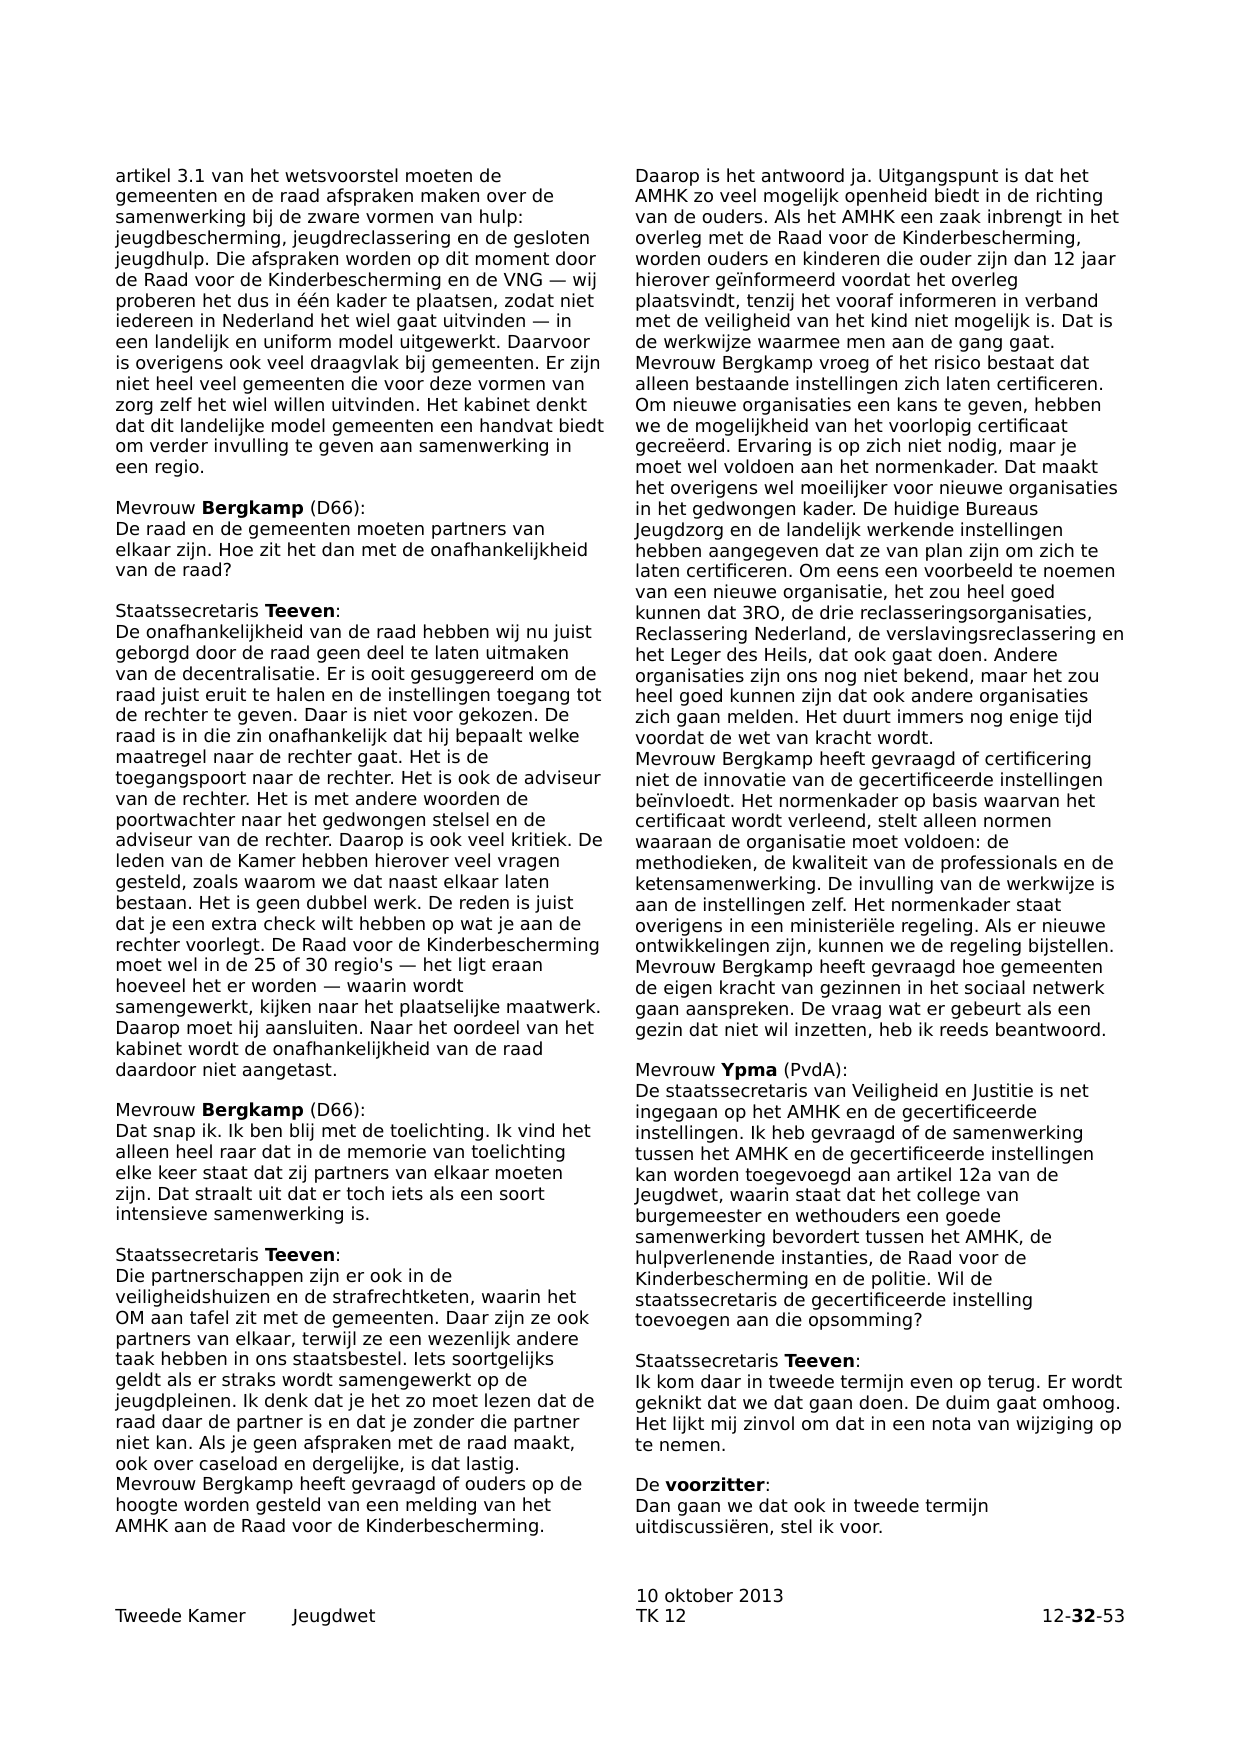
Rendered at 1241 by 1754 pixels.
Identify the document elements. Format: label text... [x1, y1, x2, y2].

text Mevrouw Bergkamp heeft gevraagd hoe gemeenten de eigen kracht van gezinnen in het sociaal netwerk gaan aanspreken. De vraag wat er gebeurt als een gezin dat niet wil inzetten, heb ik reeds beantwoord. [635, 957, 1125, 1040]
text Daarop is het antwoord ja. Uitgangspunt is dat het AMHK zo veel mogelijk openheid biedt in de richting van de ouders. Als het AMHK een zaak inbrengt in het overleg met de Raad voor de Kinderbescherming, worden ouders en kinderen die ouder zijn dan 12 jaar hierover geïnformeerd voordat het overleg plaatsvindt, tenzij het vooraf informeren in verband met de veiligheid van het kind niet mogelijk is. Dat is de werkwijze waarmee men aan de gang gaat. [635, 165, 1125, 353]
text De staatssecretaris van Veiligheid en Justitie is net ingegaan op het AMHK en de gecertificeerde instellingen. Ik heb gevraagd of de samenwerking tussen het AMHK en de gecertificeerde instellingen kan worden toegevoegd aan artikel 12a van de Jeugdwet, waarin staat dat het college van burgemeester en wethouders een goede samenwerking bevordert tussen het AMHK, de hulpverlenende instanties, de Raad voor de Kinderbescherming en de politie. Wil de staatssecretaris de gecertificeerde instelling toevoegen aan die opsomming? [635, 1081, 1125, 1331]
text Staatssecretaris Teeven: [635, 1351, 1125, 1372]
text Mevrouw Ypma (PvdA): [635, 1060, 1125, 1081]
text Mevrouw Bergkamp heeft gevraagd of certificering niet de innovatie van de gecertificeerde instellingen beïnvloedt. Het normenkader op basis waarvan het certificaat wordt verleend, stelt alleen normen waaraan de organisatie moet voldoen: de methodieken, de kwaliteit van de professionals en de ketensamenwerking. De invulling van de werkwijze is aan de instellingen zelf. Het normenkader staat overigens in een ministeriële regeling. Als er nieuwe ontwikkelingen zijn, kunnen we de regeling bijstellen. [635, 749, 1125, 957]
text De voorzitter: [635, 1475, 1125, 1496]
text Dat snap ik. Ik ben blij met de toelichting. Ik vind het alleen heel raar dat in de memorie van toelichting elke keer staat dat zij partners van elkaar moeten zijn. Dat straalt uit dat er toch iets als een soort intensieve samenwerking is. [115, 1121, 605, 1225]
text Mevrouw Bergkamp vroeg of het risico bestaat dat alleen bestaande instellingen zich laten certificeren. Om nieuwe organisaties een kans te geven, hebben we de mogelijkheid van het voorlopig certificaat gecreëerd. Ervaring is op zich niet nodig, maar je moet wel voldoen aan het normenkader. Dat maakt het overigens wel moeilijker voor nieuwe organisaties in het gedwongen kader. De huidige Bureaus Jeugdzorg en de landelijk werkende instellingen hebben aangegeven dat ze van plan zijn om zich te laten certificeren. Om eens een voorbeeld te noemen van een nieuwe organisatie, het zou heel goed kunnen dat 3RO, de drie reclasseringsorganisaties, Reclassering Nederland, de verslavingsreclassering en het Leger des Heils, dat ook gaat doen. Andere organisaties zijn ons nog niet bekend, maar het zou heel goed kunnen zijn dat ook andere organisaties zich gaan melden. Het duurt immers nog enige tijd voordat de wet van kracht wordt. [635, 353, 1125, 749]
text Staatssecretaris Teeven: [115, 601, 605, 622]
text Ik kom daar in tweede termijn even op terug. Er wordt geknikt dat we dat gaan doen. De duim gaat omhoog. Het lijkt mij zinvol om dat in een nota van wijziging op te nemen. [635, 1372, 1125, 1455]
text Mevrouw Bergkamp (D66): [115, 1100, 605, 1121]
text De raad en de gemeenten moeten partners van elkaar zijn. Hoe zit het dan met de onafhankelijkheid van de raad? [115, 518, 605, 581]
text Mevrouw Bergkamp (D66): [115, 498, 605, 518]
text artikel 3.1 van het wetsvoorstel moeten de gemeenten en de raad afspraken maken over de samenwerking bij de zware vormen van hulp: jeugdbescherming, jeugdreclassering en de gesloten jeugdhulp. Die afspraken worden op dit moment door de Raad voor de Kinderbescherming en de VNG — wij proberen het dus in één kader te plaatsen, zodat niet iedereen in Nederland het wiel gaat uitvinden — in een landelijk en uniform model uitgewerkt. Daarvoor is overigens ook veel draagvlak bij gemeenten. Er zijn niet heel veel gemeenten die voor deze vormen van zorg zelf het wiel willen uitvinden. Het kabinet denkt dat dit landelijke model gemeenten een handvat biedt om verder invulling te geven aan samenwerking in een regio. [115, 165, 605, 478]
text De onafhankelijkheid van de raad hebben wij nu juist geborgd door de raad geen deel te laten uitmaken van de decentralisatie. Er is ooit gesuggereerd om de raad juist eruit te halen en de instellingen toegang tot de rechter te geven. Daar is niet voor gekozen. De raad is in die zin onafhankelijk dat hij bepaalt welke maatregel naar de rechter gaat. Het is de toegangspoort naar de rechter. Het is ook de adviseur van de rechter. Het is met andere woorden de poortwachter naar het gedwongen stelsel en de adviseur van de rechter. Daarop is ook veel kritiek. De leden van de Kamer hebben hierover veel vragen gesteld, zoals waarom we dat naast elkaar laten bestaan. Het is geen dubbel werk. De reden is juist dat je een extra check wilt hebben op wat je aan de rechter voorlegt. De Raad voor de Kinderbescherming moet wel in de 25 of 30 regio's — het ligt eraan hoeveel het er worden — waarin wordt samengewerkt, kijken naar het plaatselijke maatwerk. Daarop moet hij aansluiten. Naar het oordeel van het kabinet wordt de onafhankelijkheid van de raad daardoor niet aangetast. [115, 622, 605, 1080]
text Dan gaan we dat ook in tweede termijn uitdiscussiëren, stel ik voor. [635, 1496, 1125, 1537]
text Staatssecretaris Teeven: [115, 1245, 605, 1266]
text Mevrouw Bergkamp heeft gevraagd of ouders op de hoogte worden gesteld van een melding van het AMHK aan de Raad voor de Kinderbescherming. [115, 1474, 605, 1537]
text Die partnerschappen zijn er ook in de veiligheidshuizen en de strafrechtketen, waarin het OM aan tafel zit met de gemeenten. Daar zijn ze ook partners van elkaar, terwijl ze een wezenlijk andere taak hebben in ons staatsbestel. Iets soortgelijks geldt als er straks wordt samengewerkt op de jeugdpleinen. Ik denk dat je het zo moet lezen dat de raad daar de partner is en dat je zonder die partner niet kan. Als je geen afspraken met de raad maakt, ook over caseload en dergelijke, is dat lastig. [115, 1266, 605, 1474]
